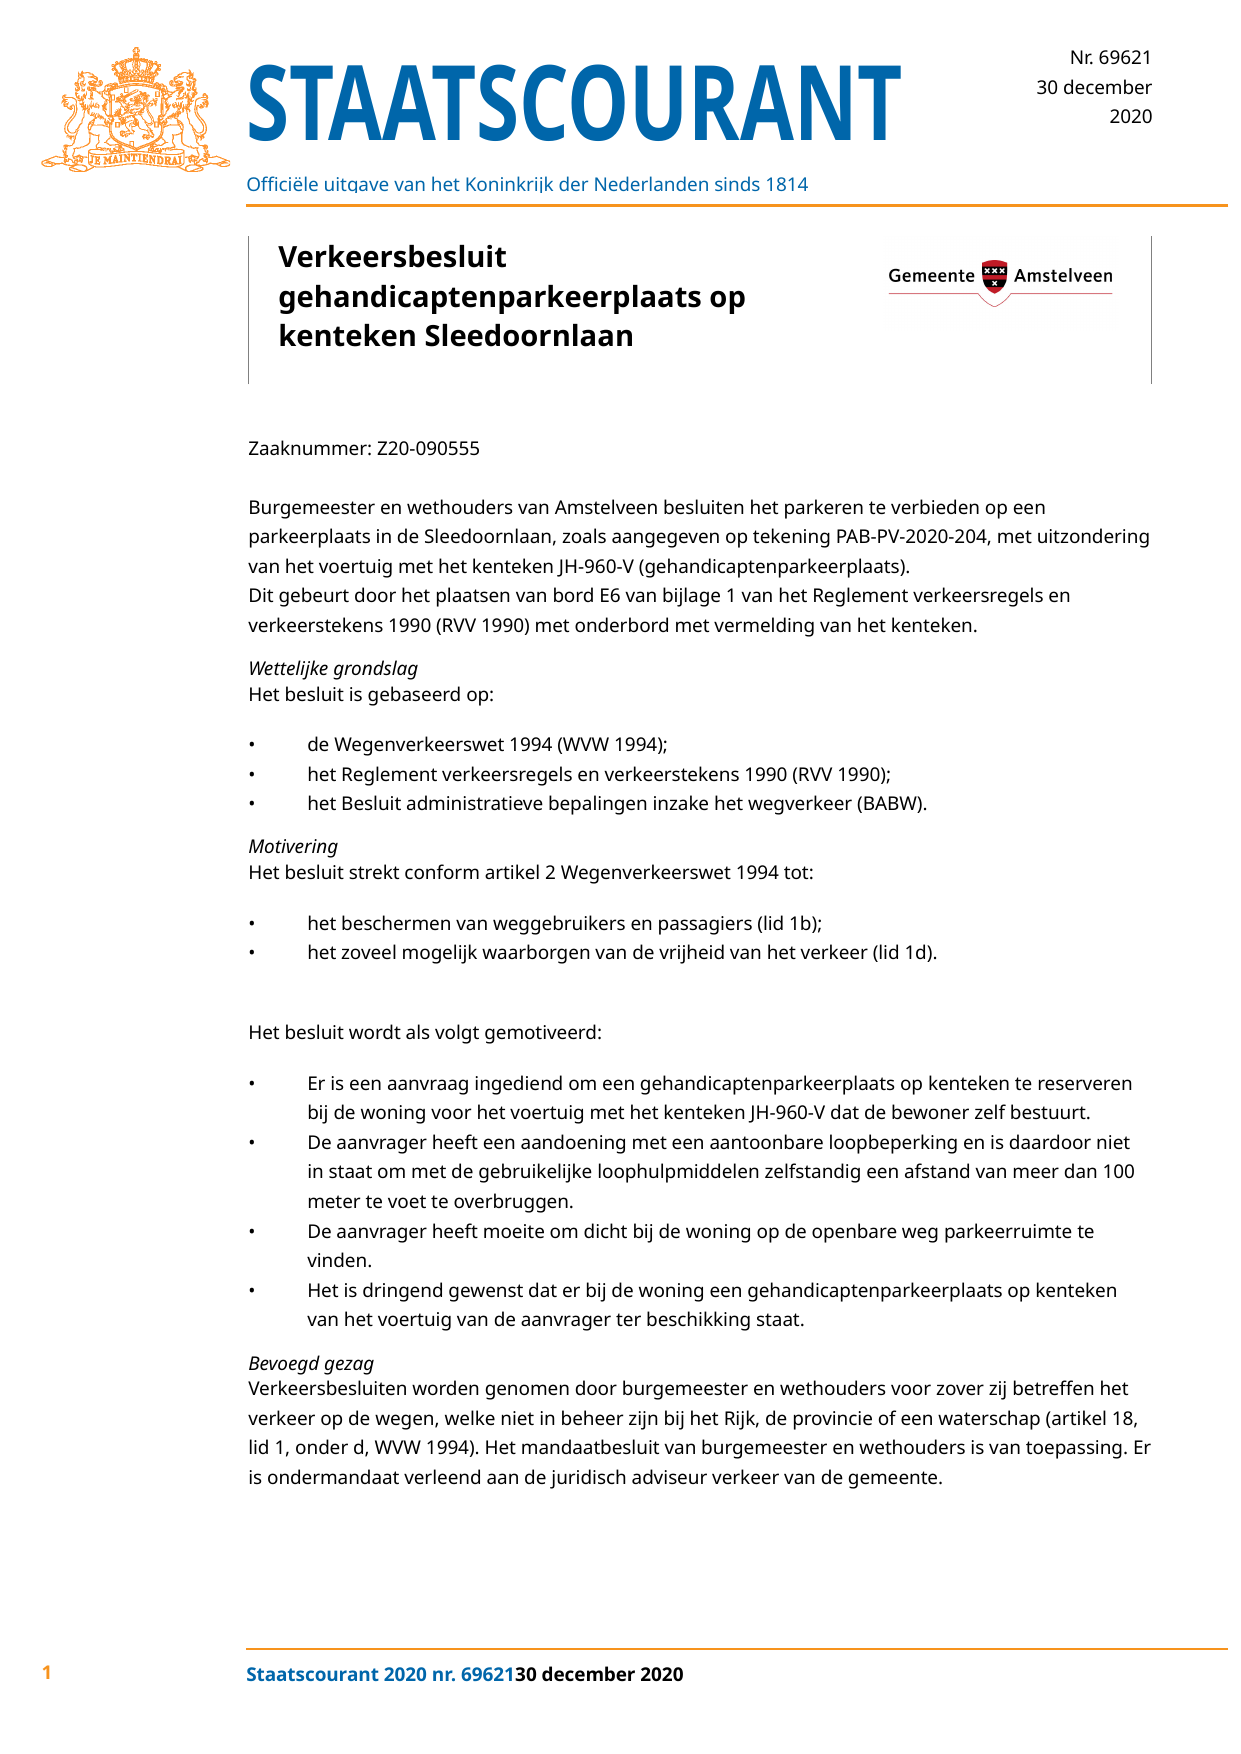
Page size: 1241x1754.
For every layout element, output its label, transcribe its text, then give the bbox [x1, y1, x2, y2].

table_header Verkeersbesluit gehandicaptenparkeerplaats op kenteken Sleedoornlaan [249, 236, 850, 384]
text Het besluit wordt als volgt gemotiveerd: [248, 1019, 1152, 1045]
text Zaaknummer: Z20-090555 [248, 435, 1152, 460]
list het Besluit administratieve bepalingen inzake het wegverkeer (BABW). [248, 791, 1152, 816]
text Wettelijke grondslag [248, 655, 1152, 681]
text Bevoegd gezag [248, 1350, 1152, 1375]
list De aanvrager heeft een aandoening met een aantoonbare loopbeperking en is daardoor niet in staat om met de gebruikelijke loophulpmiddelen zelfstandig een afstand van meer dan 100 meter te voet te overbruggen. [248, 1129, 1152, 1214]
picture [41, 47, 231, 172]
table_header [850, 236, 1151, 384]
list het beschermen van weggebruikers en passagiers (lid 1b); [248, 910, 1152, 936]
list Het is dringend gewenst dat er bij de woning een gehandicaptenparkeerplaats op kenteken van het voertuig van de aanvrager ter beschikking staat. [248, 1277, 1152, 1332]
text Verkeersbesluiten worden genomen door burgemeester en wethouders voor zover zij betreffen het verkeer op de wegen, welke niet in beheer zijn bij het Rijk, de provincie of een waterschap (artikel 18, lid 1, onder d, WVW 1994). Het mandaatbesluit van burgemeester en wethouders is van toepassing. Er is ondermandaat verleend aan de juridisch adviseur verkeer van de gemeente. [248, 1375, 1152, 1490]
list De aanvrager heeft moeite om dicht bij de woning op de openbare weg parkeerruimte te vinden. [248, 1218, 1152, 1273]
list Er is een aanvraag ingediend om een gehandicaptenparkeerplaats op kenteken te reserveren bij de woning voor het voertuig met het kenteken JH-960-V dat de bewoner zelf bestuurt. [248, 1070, 1152, 1125]
text Burgemeester en wethouders van Amstelveen besluiten het parkeren te verbieden op een parkeerplaats in de Sleedoornlaan, zoals aangegeven op tekening PAB-PV-2020-204, met uitzondering van het voertuig met het kenteken JH-960-V (gehandicaptenparkeerplaats). [248, 494, 1152, 579]
list de Wegenverkeerswet 1994 (WVW 1994); [248, 731, 1152, 757]
text Het besluit is gebaseerd op: [248, 681, 1152, 707]
text Motivering [248, 834, 1152, 859]
text Het besluit strekt conform artikel 2 Wegenverkeerswet 1994 tot: [248, 859, 1152, 885]
list het zoveel mogelijk waarborgen van de vrijheid van het verkeer (lid 1d). [248, 939, 1152, 965]
picture [882, 236, 1119, 331]
text Dit gebeurt door het plaatsen van bord E6 van bijlage 1 van het Reglement verkeersregels en verkeerstekens 1990 (RVV 1990) met onderbord met vermelding van het kenteken. [248, 583, 1152, 638]
list het Reglement verkeersregels en verkeerstekens 1990 (RVV 1990); [248, 761, 1152, 787]
